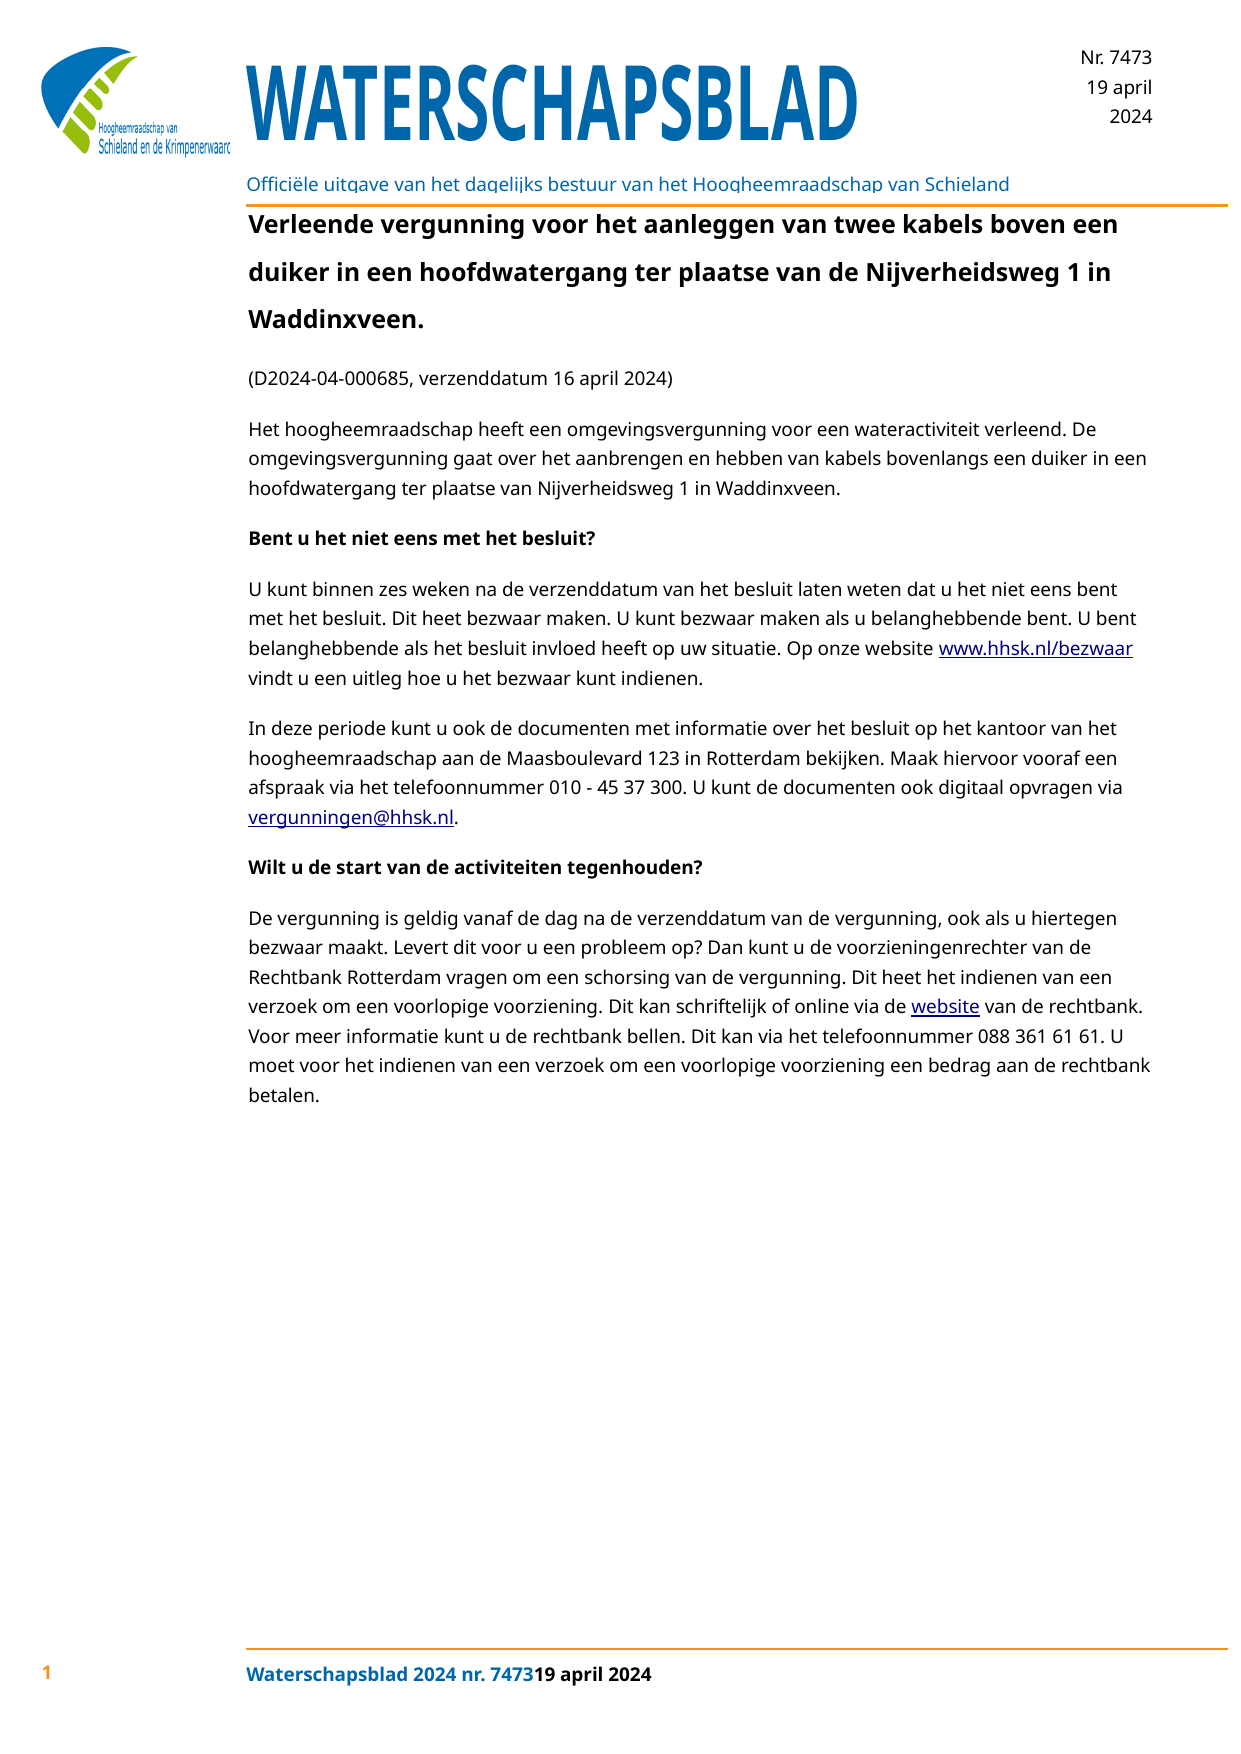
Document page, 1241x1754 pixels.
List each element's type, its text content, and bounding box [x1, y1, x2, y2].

text Bent u het niet eens met het besluit? [248, 526, 1152, 551]
text (D2024-04-000685, verzenddatum 16 april 2024) [248, 366, 1152, 391]
text U kunt binnen zes weken na de verzenddatum van het besluit laten weten dat u het niet eens bent met het besluit. Dit heet bezwaar maken. U kunt bezwaar maken als u belanghebbende bent. U bent belanghebbende als het besluit invloed heeft op uw situatie. Op onze website www.hhsk.nl/bezwaar vindt u een uitleg hoe u het bezwaar kunt indienen. [248, 576, 1152, 690]
picture [41, 47, 231, 172]
text In deze periode kunt u ook de documenten met informatie over het besluit op het kantoor van het hoogheemraadschap aan de Maasboulevard 123 in Rotterdam bekijken. Maak hiervoor vooraf een afspraak via het telefoonnummer 010 - 45 37 300. U kunt de documenten ook digitaal opvragen via vergunningen@hhsk.nl. [248, 715, 1152, 829]
text Wilt u de start van de activiteiten tegenhouden? [248, 854, 1152, 880]
text Het hoogheemraadschap heeft een omgevingsvergunning voor een wateractiviteit verleend. De omgevingsvergunning gaat over het aanbrengen en hebben van kabels bovenlangs een duiker in een hoofdwatergang ter plaatse van Nijverheidsweg 1 in Waddinxveen. [248, 416, 1152, 501]
text De vergunning is geldig vanaf de dag na de verzenddatum van de vergunning, ook als u hiertegen bezwaar maakt. Levert dit voor u een probleem op? Dan kunt u de voorzieningenrechter van de Rechtbank Rotterdam vragen om een schorsing van de vergunning. Dit heet het indienen van een verzoek om een voorlopige voorziening. Dit kan schriftelijk of online via de website van de rechtbank. Voor meer informatie kunt u de rechtbank bellen. Dit kan via het telefoonnummer 088 361 61 61. U moet voor het indienen van een verzoek om een voorlopige voorziening een bedrag aan de rechtbank betalen. [248, 905, 1152, 1108]
text Verleende vergunning voor het aanleggen van twee kabels boven een duiker in een hoofdwatergang ter plaatse van de Nijverheidsweg 1 in Waddinxveen. [248, 207, 1152, 336]
